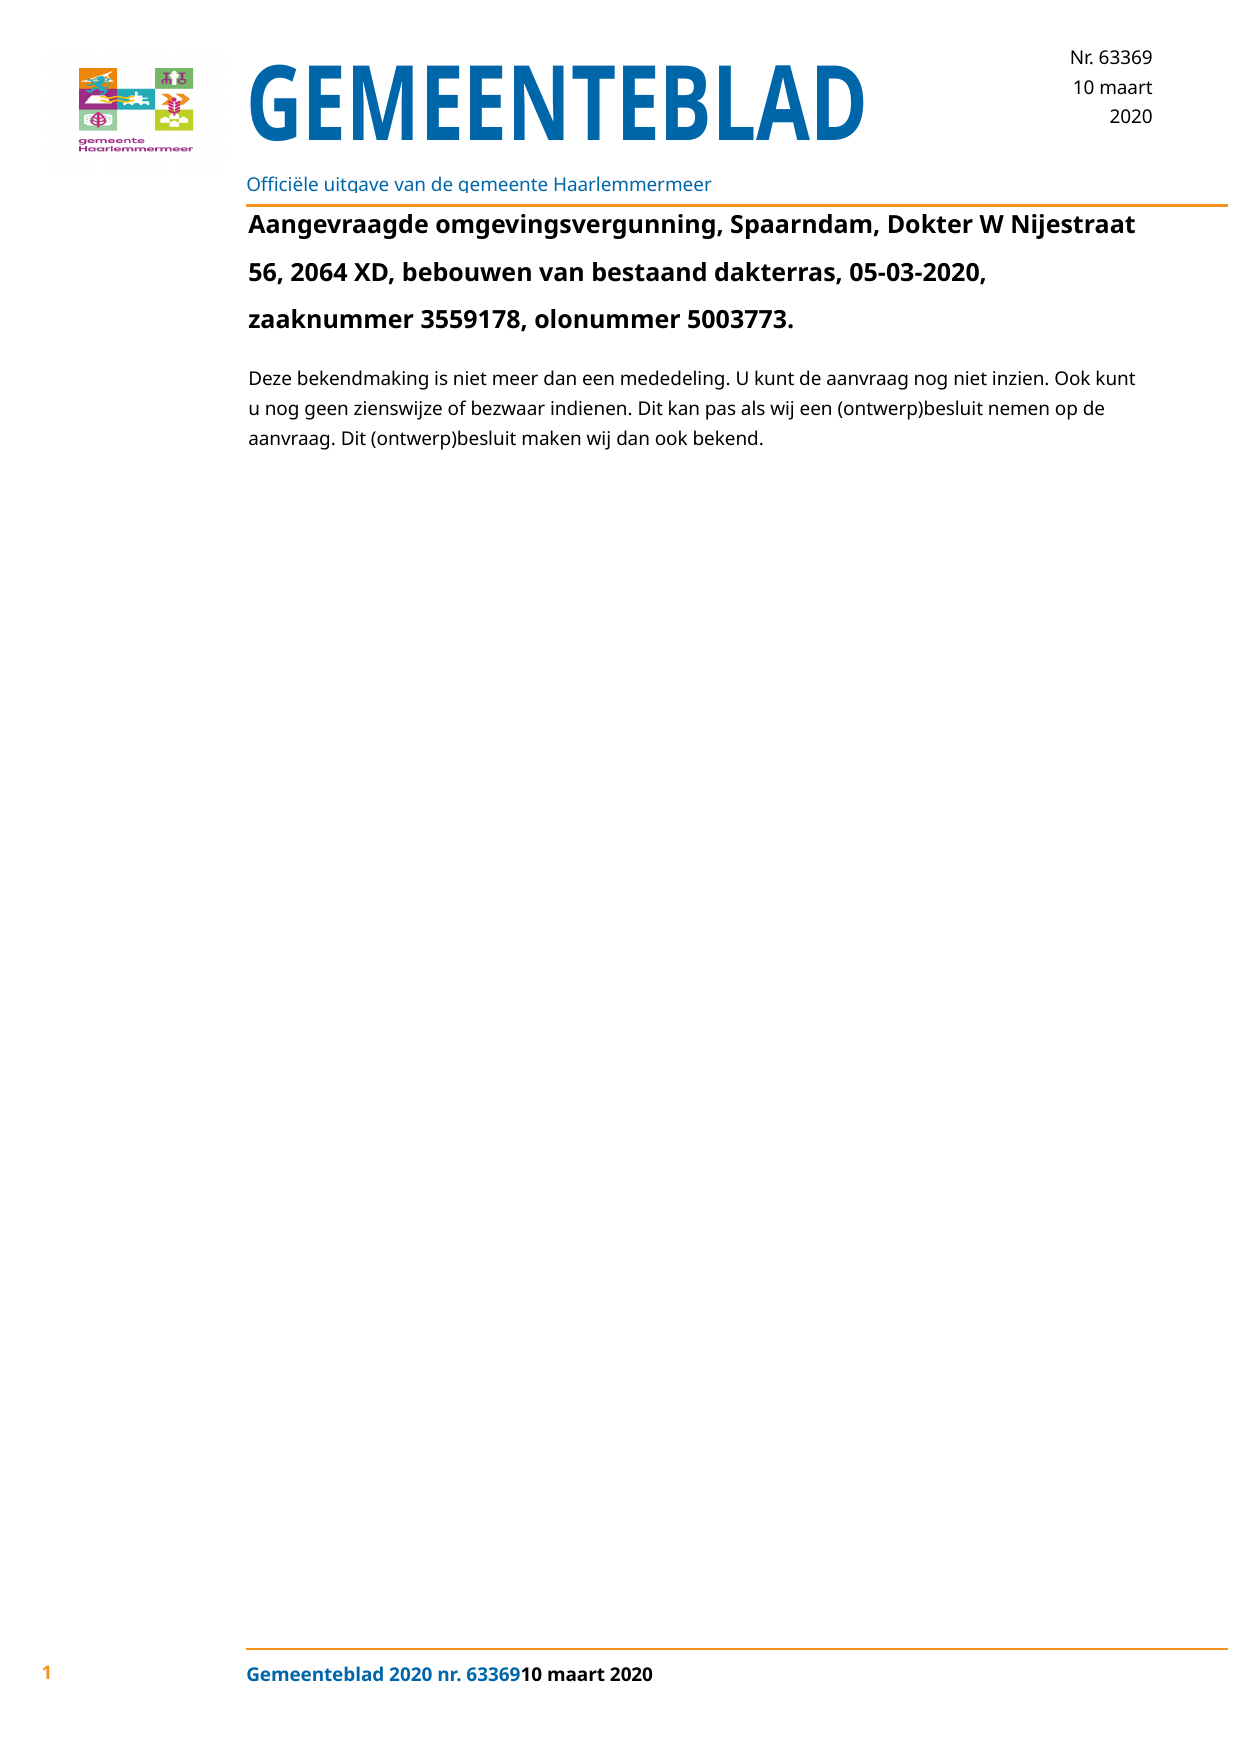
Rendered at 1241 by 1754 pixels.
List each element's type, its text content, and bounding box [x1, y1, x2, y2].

text Deze bekendmaking is niet meer dan een mededeling. U kunt de aanvraag nog niet inzien. Ook kunt u nog geen zienswijze of bezwaar indienen. Dit kan pas als wij een (ontwerp)besluit nemen op de aanvraag. Dit (ontwerp)besluit maken wij dan ook bekend. [248, 366, 1152, 450]
picture [41, 47, 231, 172]
text Aangevraagde omgevingsvergunning, Spaarndam, Dokter W Nijestraat 56, 2064 XD, bebouwen van bestaand dakterras, 05-03-2020, zaaknummer 3559178, olonummer 5003773. [248, 207, 1152, 336]
